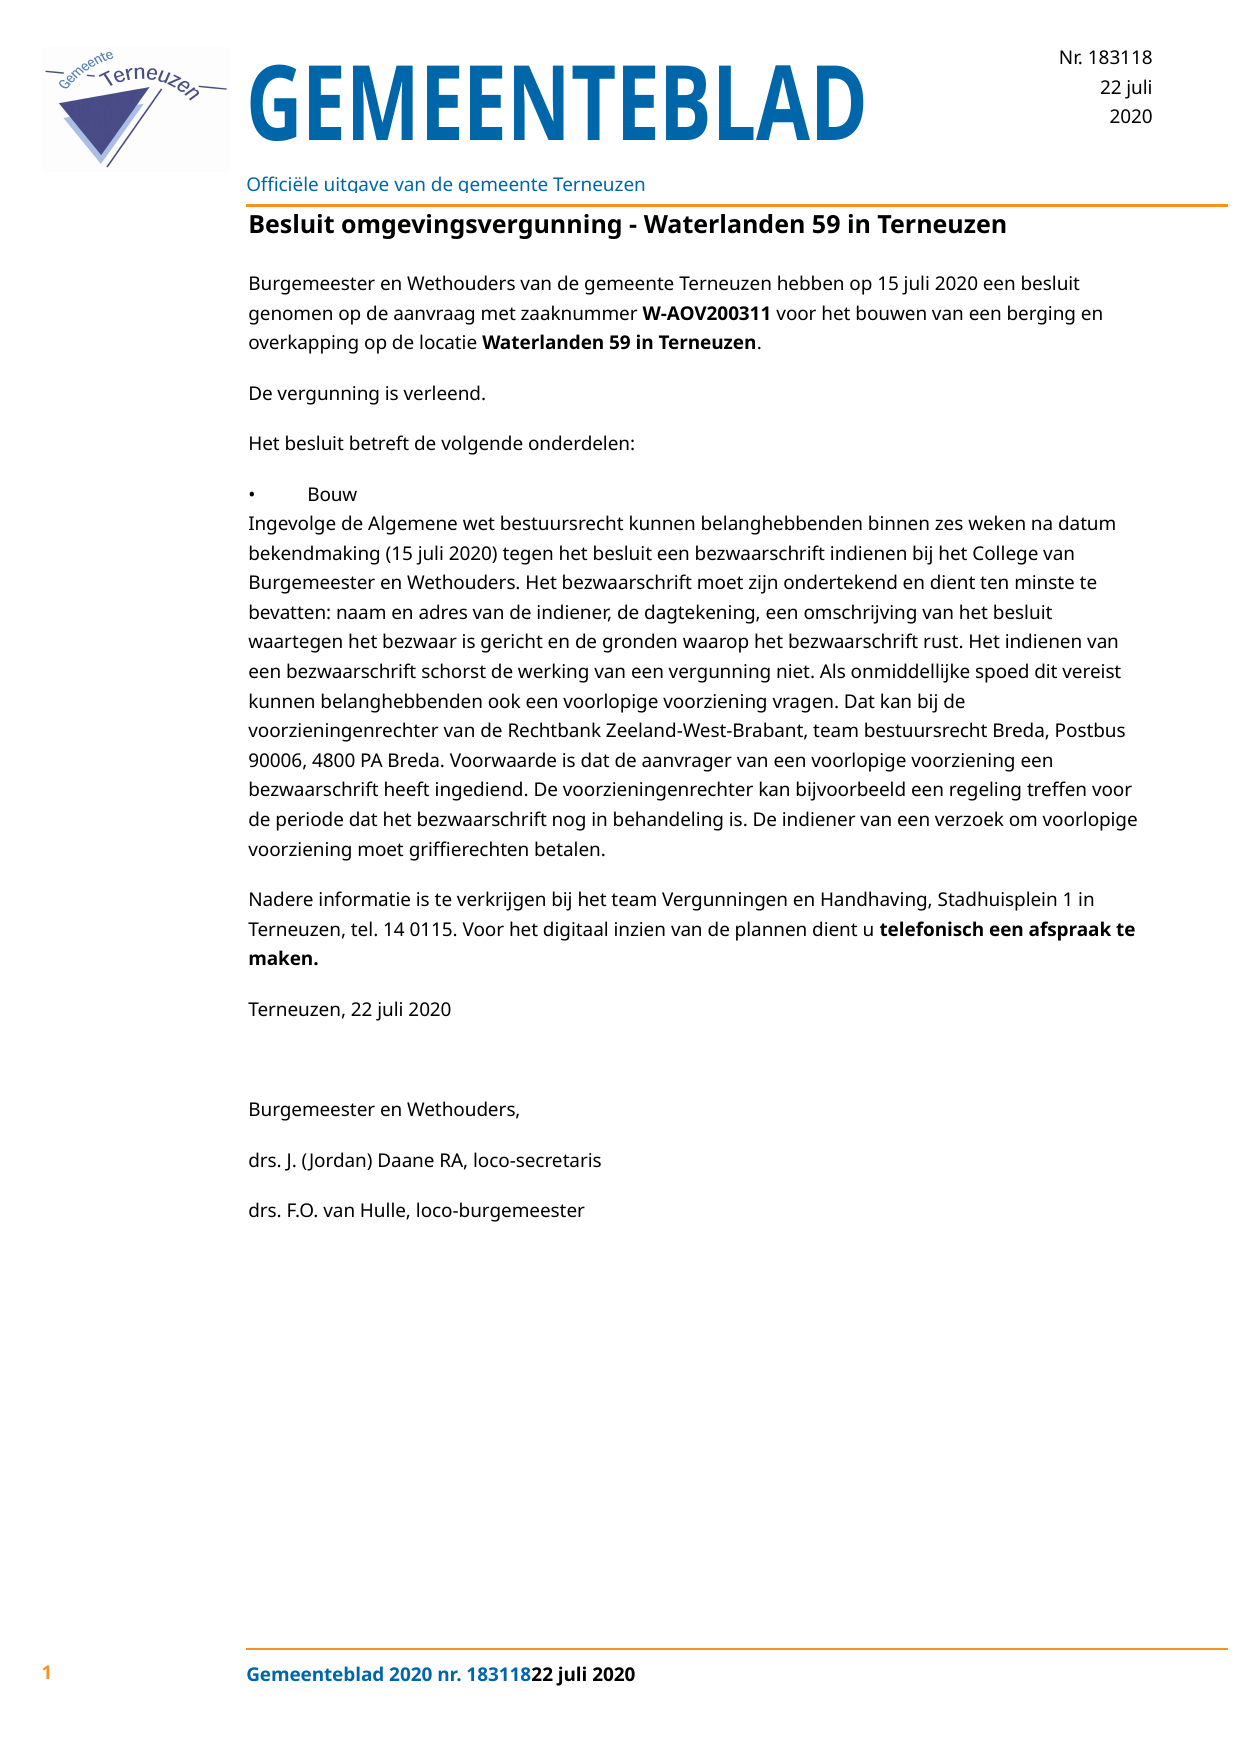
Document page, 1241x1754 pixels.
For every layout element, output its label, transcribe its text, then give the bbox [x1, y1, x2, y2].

list Bouw [248, 481, 1152, 506]
text Burgemeester en Wethouders van de gemeente Terneuzen hebben op 15 juli 2020 een besluit genomen op de aanvraag met zaaknummer W-AOV200311 voor het bouwen van een berging en overkapping op de locatie Waterlanden 59 in Terneuzen. [248, 270, 1152, 355]
text Het besluit betreft de volgende onderdelen: [248, 430, 1152, 456]
text Ingevolge de Algemene wet bestuursrecht kunnen belanghebbenden binnen zes weken na datum bekendmaking (15 juli 2020) tegen het besluit een bezwaarschrift indienen bij het College van Burgemeester en Wethouders. Het bezwaarschrift moet zijn ondertekend en dient ten minste te bevatten: naam en adres van de indiener, de dagtekening, een omschrijving van het besluit waartegen het bezwaar is gericht en de gronden waarop het bezwaarschrift rust. Het indienen van een bezwaarschrift schorst de werking van een vergunning niet. Als onmiddellijke spoed dit vereist kunnen belanghebbenden ook een voorlopige voorziening vragen. Dat kan bij de voorzieningenrechter van de Rechtbank Zeeland-West-Brabant, team bestuursrecht Breda, Postbus 90006, 4800 PA Breda. Voorwaarde is dat de aanvrager van een voorlopige voorziening een bezwaarschrift heeft ingediend. De voorzieningenrechter kan bijvoorbeeld een regeling treffen voor de periode dat het bezwaarschrift nog in behandeling is. De indiener van een verzoek om voorlopige voorziening moet griffierechten betalen. [248, 510, 1152, 861]
text Nadere informatie is te verkrijgen bij het team Vergunningen en Handhaving, Stadhuisplein 1 in Terneuzen, tel. 14 0115. Voor het digitaal inzien van de plannen dient u telefonisch een afspraak te maken. [248, 886, 1152, 971]
text drs. F.O. van Hulle, loco-burgemeester [248, 1197, 1152, 1223]
text Besluit omgevingsvergunning - Waterlanden 59 in Terneuzen [248, 207, 1152, 241]
text De vergunning is verleend. [248, 380, 1152, 406]
text Burgemeester en Wethouders, [248, 1097, 1152, 1122]
text drs. J. (Jordan) Daane RA, loco-secretaris [248, 1147, 1152, 1173]
picture [41, 47, 231, 172]
text Terneuzen, 22 juli 2020 [248, 996, 1152, 1021]
